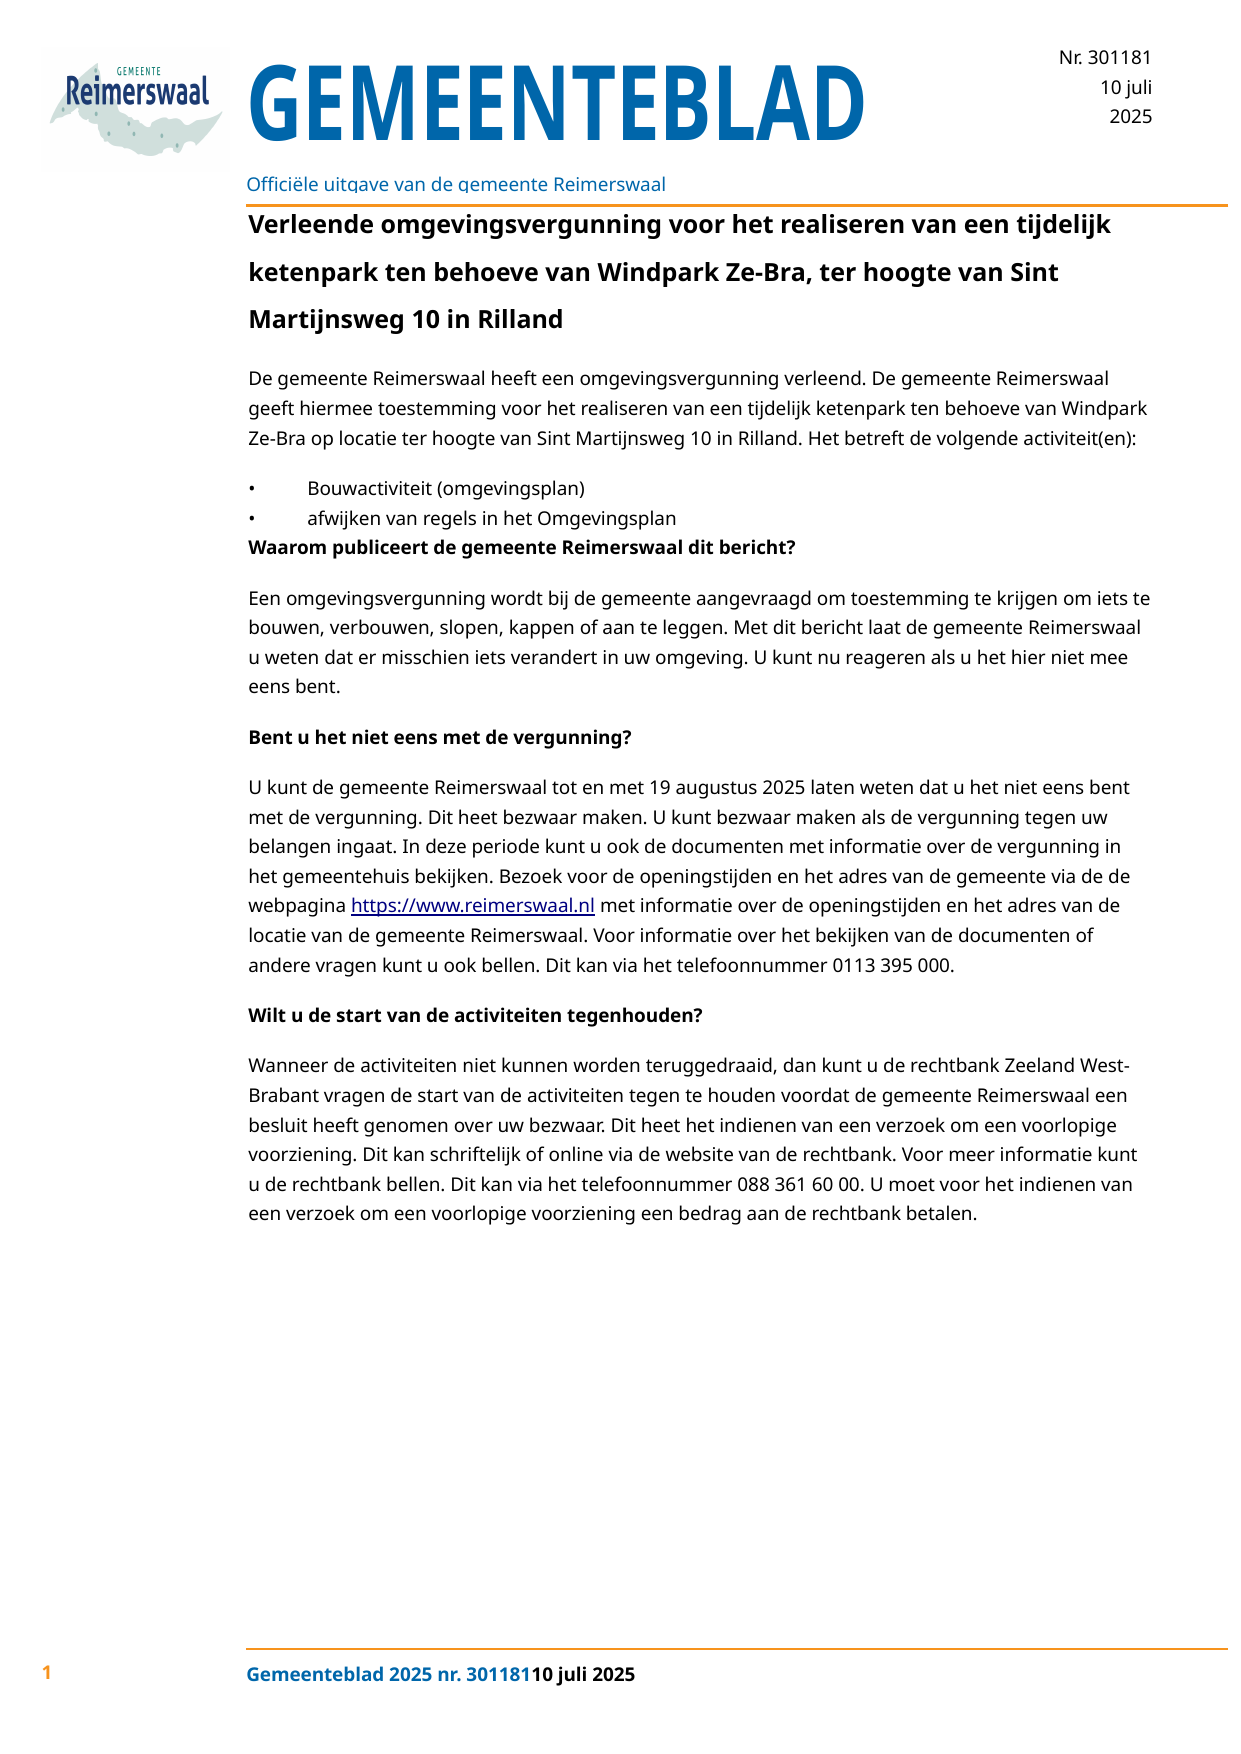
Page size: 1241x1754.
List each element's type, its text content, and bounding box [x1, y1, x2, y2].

text Verleende omgevingsvergunning voor het realiseren van een tijdelijk ketenpark ten behoeve van Windpark Ze-Bra, ter hoogte van Sint Martijnsweg 10 in Rilland [248, 207, 1152, 336]
text Een omgevingsvergunning wordt bij de gemeente aangevraagd om toestemming te krijgen om iets te bouwen, verbouwen, slopen, kappen of aan te leggen. Met dit bericht laat de gemeente Reimerswaal u weten dat er misschien iets verandert in uw omgeving. U kunt nu reageren als u het hier niet mee eens bent. [248, 585, 1152, 699]
text De gemeente Reimerswaal heeft een omgevingsvergunning verleend. De gemeente Reimerswaal geeft hiermee toestemming voor het realiseren van een tijdelijk ketenpark ten behoeve van Windpark Ze-Bra op locatie ter hoogte van Sint Martijnsweg 10 in Rilland. Het betreft de volgende activiteit(en): [248, 366, 1152, 450]
list Bouwactiviteit (omgevingsplan) [248, 475, 1152, 501]
text Waarom publiceert de gemeente Reimerswaal dit bericht? [248, 534, 1152, 560]
text Wilt u de start van de activiteiten tegenhouden? [248, 1002, 1152, 1028]
list afwijken van regels in het Omgevingsplan [248, 505, 1152, 530]
text Wanneer de activiteiten niet kunnen worden teruggedraaid, dan kunt u de rechtbank Zeeland West-Brabant vragen de start van de activiteiten tegen te houden voordat de gemeente Reimerswaal een besluit heeft genomen over uw bezwaar. Dit heet het indienen van een verzoek om een voorlopige voorziening. Dit kan schriftelijk of online via de website van de rechtbank. Voor meer informatie kunt u de rechtbank bellen. Dit kan via het telefoonnummer 088 361 60 00. U moet voor het indienen van een verzoek om een voorlopige voorziening een bedrag aan de rechtbank betalen. [248, 1053, 1152, 1226]
text U kunt de gemeente Reimerswaal tot en met 19 augustus 2025 laten weten dat u het niet eens bent met de vergunning. Dit heet bezwaar maken. U kunt bezwaar maken als de vergunning tegen uw belangen ingaat. In deze periode kunt u ook de documenten met informatie over de vergunning in het gemeentehuis bekijken. Bezoek voor de openingstijden en het adres van de gemeente via de de webpagina https://www.reimerswaal.nl met informatie over de openingstijden en het adres van de locatie van de gemeente Reimerswaal. Voor informatie over het bekijken van de documenten of andere vragen kunt u ook bellen. Dit kan via het telefoonnummer 0113 395 000. [248, 774, 1152, 977]
picture [41, 47, 231, 172]
text Bent u het niet eens met de vergunning? [248, 724, 1152, 749]
